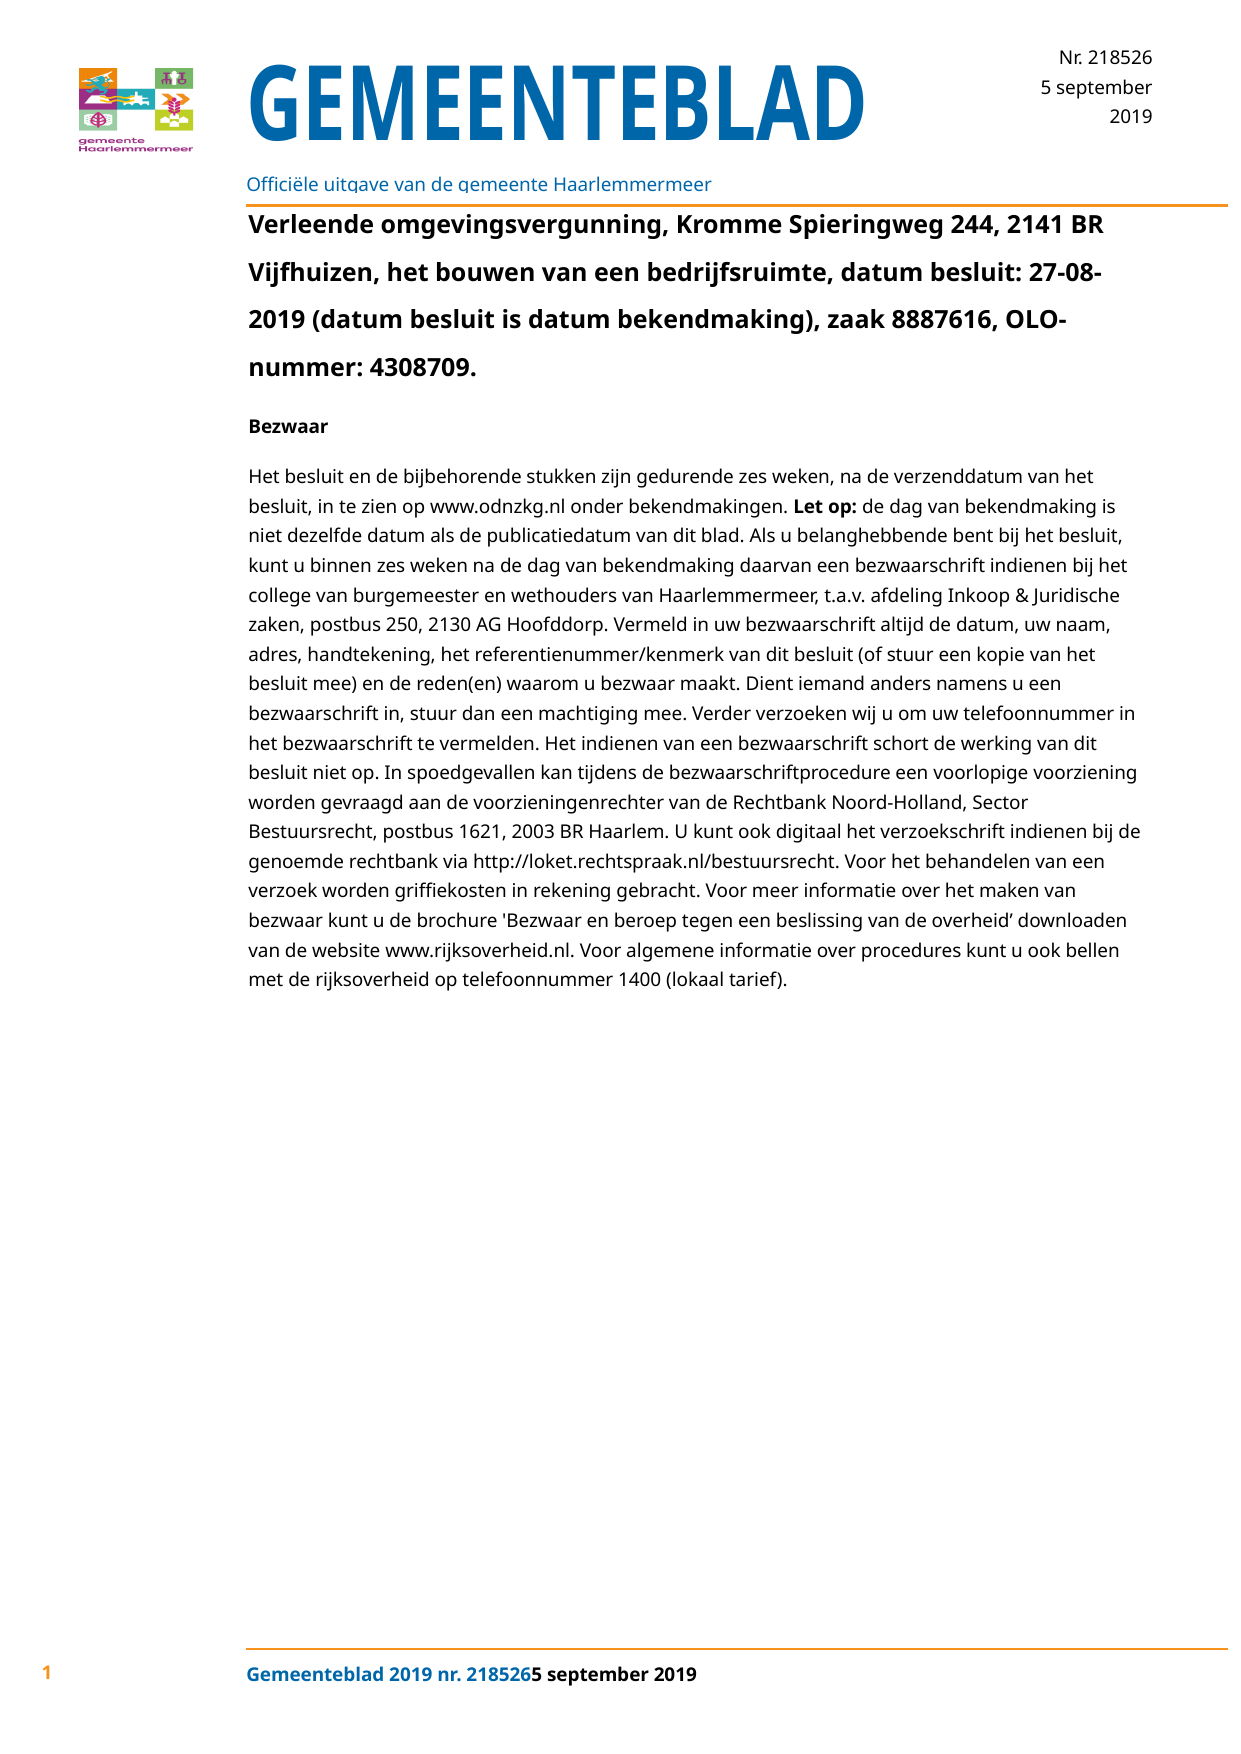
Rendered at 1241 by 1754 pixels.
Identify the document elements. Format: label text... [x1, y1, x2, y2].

text Bezwaar [248, 413, 1152, 439]
text Het besluit en de bijbehorende stukken zijn gedurende zes weken, na de verzenddatum van het besluit, in te zien op www.odnzkg.nl onder bekendmakingen. Let op: de dag van bekendmaking is niet dezelfde datum als de publicatiedatum van dit blad. Als u belanghebbende bent bij het besluit, kunt u binnen zes weken na de dag van bekendmaking daarvan een bezwaarschrift indienen bij het college van burgemeester en wethouders van Haarlemmermeer, t.a.v. afdeling Inkoop & Juridische zaken, postbus 250, 2130 AG Hoofddorp. Vermeld in uw bezwaarschrift altijd de datum, uw naam, adres, handtekening, het referentienummer/kenmerk van dit besluit (of stuur een kopie van het besluit mee) en de reden(en) waarom u bezwaar maakt. Dient iemand anders namens u een bezwaarschrift in, stuur dan een machtiging mee. Verder verzoeken wij u om uw telefoonnummer in het bezwaarschrift te vermelden. Het indienen van een bezwaarschrift schort de werking van dit besluit niet op. In spoedgevallen kan tijdens de bezwaarschriftprocedure een voorlopige voorziening worden gevraagd aan de voorzieningenrechter van de Rechtbank Noord-Holland, Sector Bestuursrecht, postbus 1621, 2003 BR Haarlem. U kunt ook digitaal het verzoekschrift indienen bij de genoemde rechtbank via http://loket.rechtspraak.nl/bestuursrecht. Voor het behandelen van een verzoek worden griffiekosten in rekening gebracht. Voor meer informatie over het maken van bezwaar kunt u de brochure 'Bezwaar en beroep tegen een beslissing van de overheid’ downloaden van de website www.rijksoverheid.nl. Voor algemene informatie over procedures kunt u ook bellen met de rijksoverheid op telefoonnummer 1400 (lokaal tarief). [248, 463, 1152, 992]
picture [41, 47, 231, 172]
text Verleende omgevingsvergunning, Kromme Spieringweg 244, 2141 BR Vijfhuizen, het bouwen van een bedrijfsruimte, datum besluit: 27-08-2019 (datum besluit is datum bekendmaking), zaak 8887616, OLO-nummer: 4308709. [248, 207, 1152, 384]
